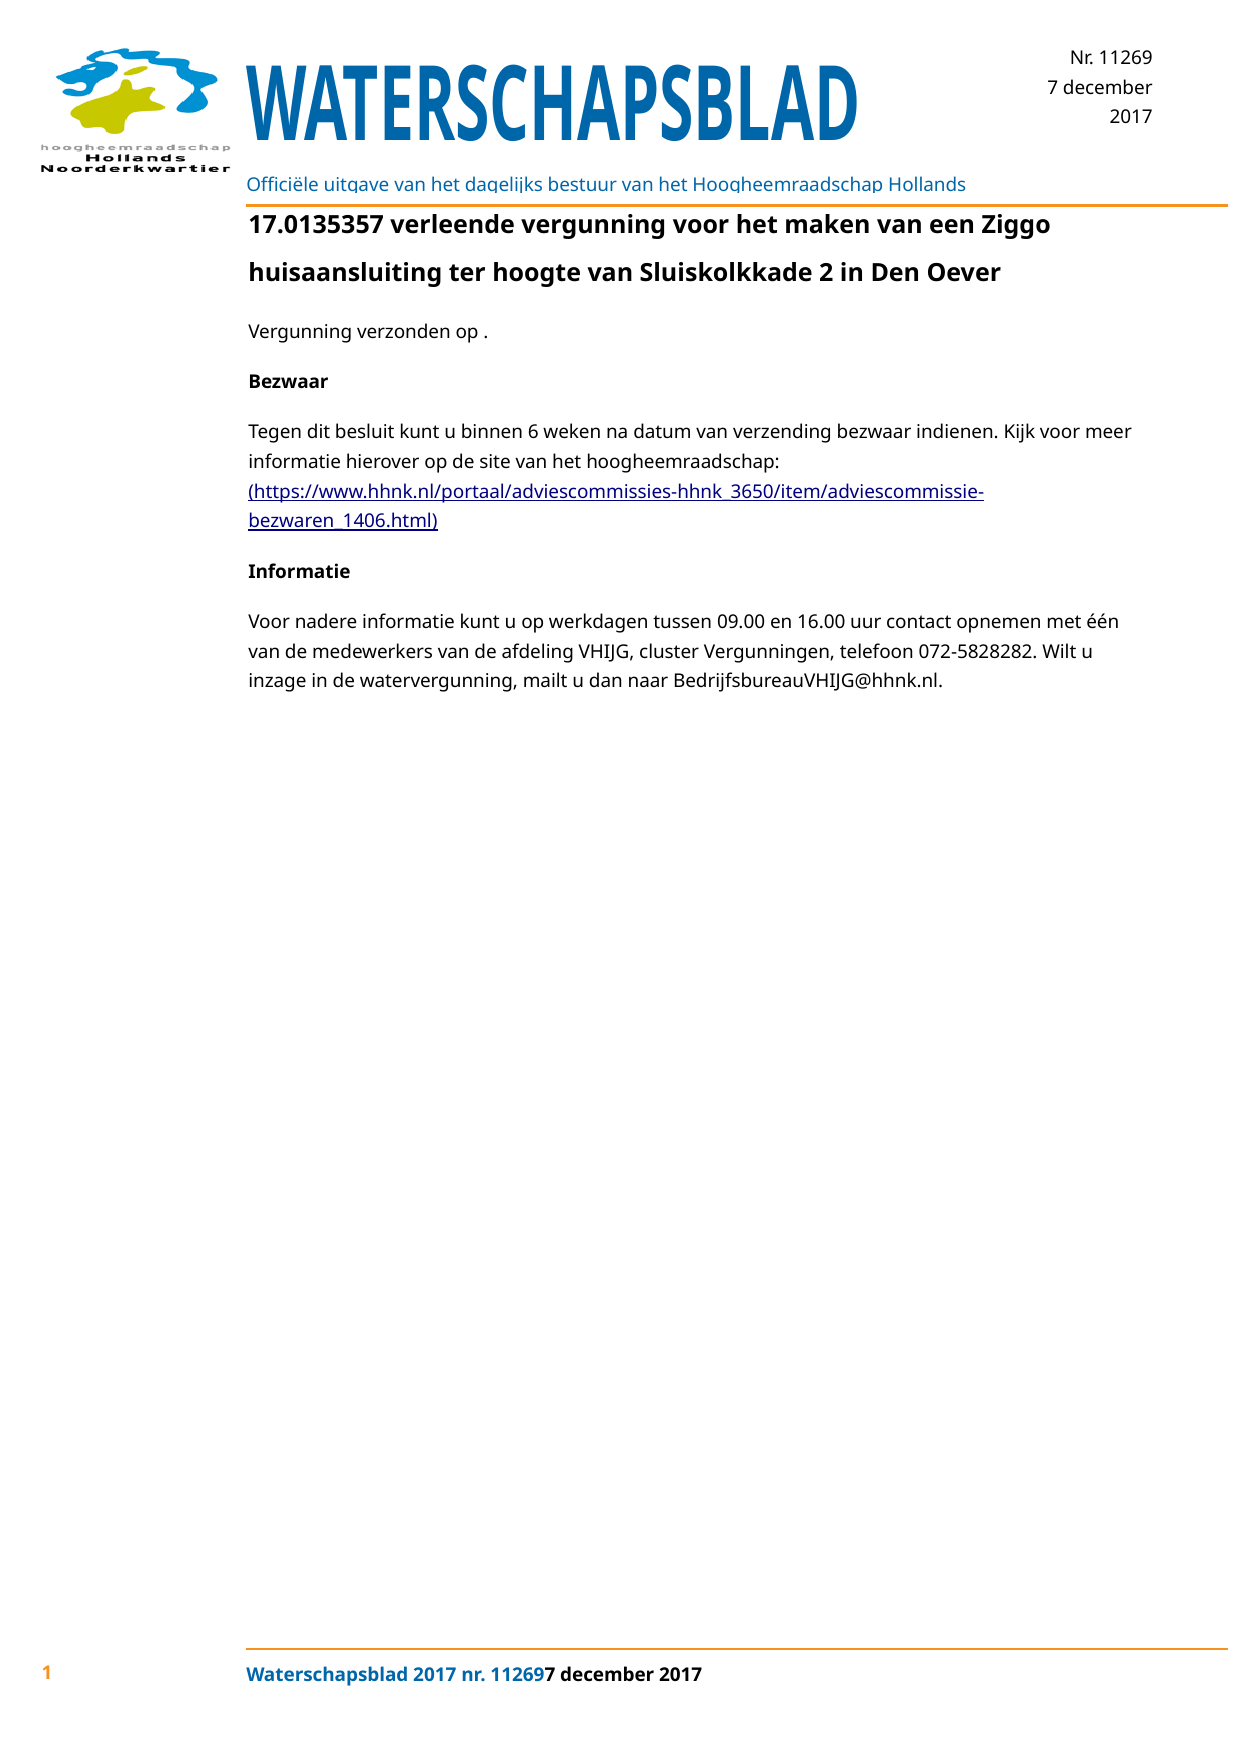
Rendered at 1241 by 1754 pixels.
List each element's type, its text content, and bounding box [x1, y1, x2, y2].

text 17.0135357 verleende vergunning voor het maken van een Ziggo huisaansluiting ter hoogte van Sluiskolkkade 2 in Den Oever [248, 207, 1152, 288]
picture [41, 47, 231, 172]
text Informatie [248, 558, 1152, 584]
text Tegen dit besluit kunt u binnen 6 weken na datum van verzending bezwaar indienen. Kijk voor meer informatie hierover op de site van het hoogheemraadschap: (https://www.hhnk.nl/portaal/adviescommissies-hhnk_3650/item/adviescommissie-bezwaren_1406.html) [248, 419, 1152, 533]
text Bezwaar [248, 368, 1152, 394]
text Voor nadere informatie kunt u op werkdagen tussen 09.00 en 16.00 uur contact opnemen met één van de medewerkers van de afdeling VHIJG, cluster Vergunningen, telefoon 072-5828282. Wilt u inzage in de watervergunning, mailt u dan naar BedrijfsbureauVHIJG@hhnk.nl. [248, 608, 1152, 693]
text Vergunning verzonden op . [248, 318, 1152, 344]
